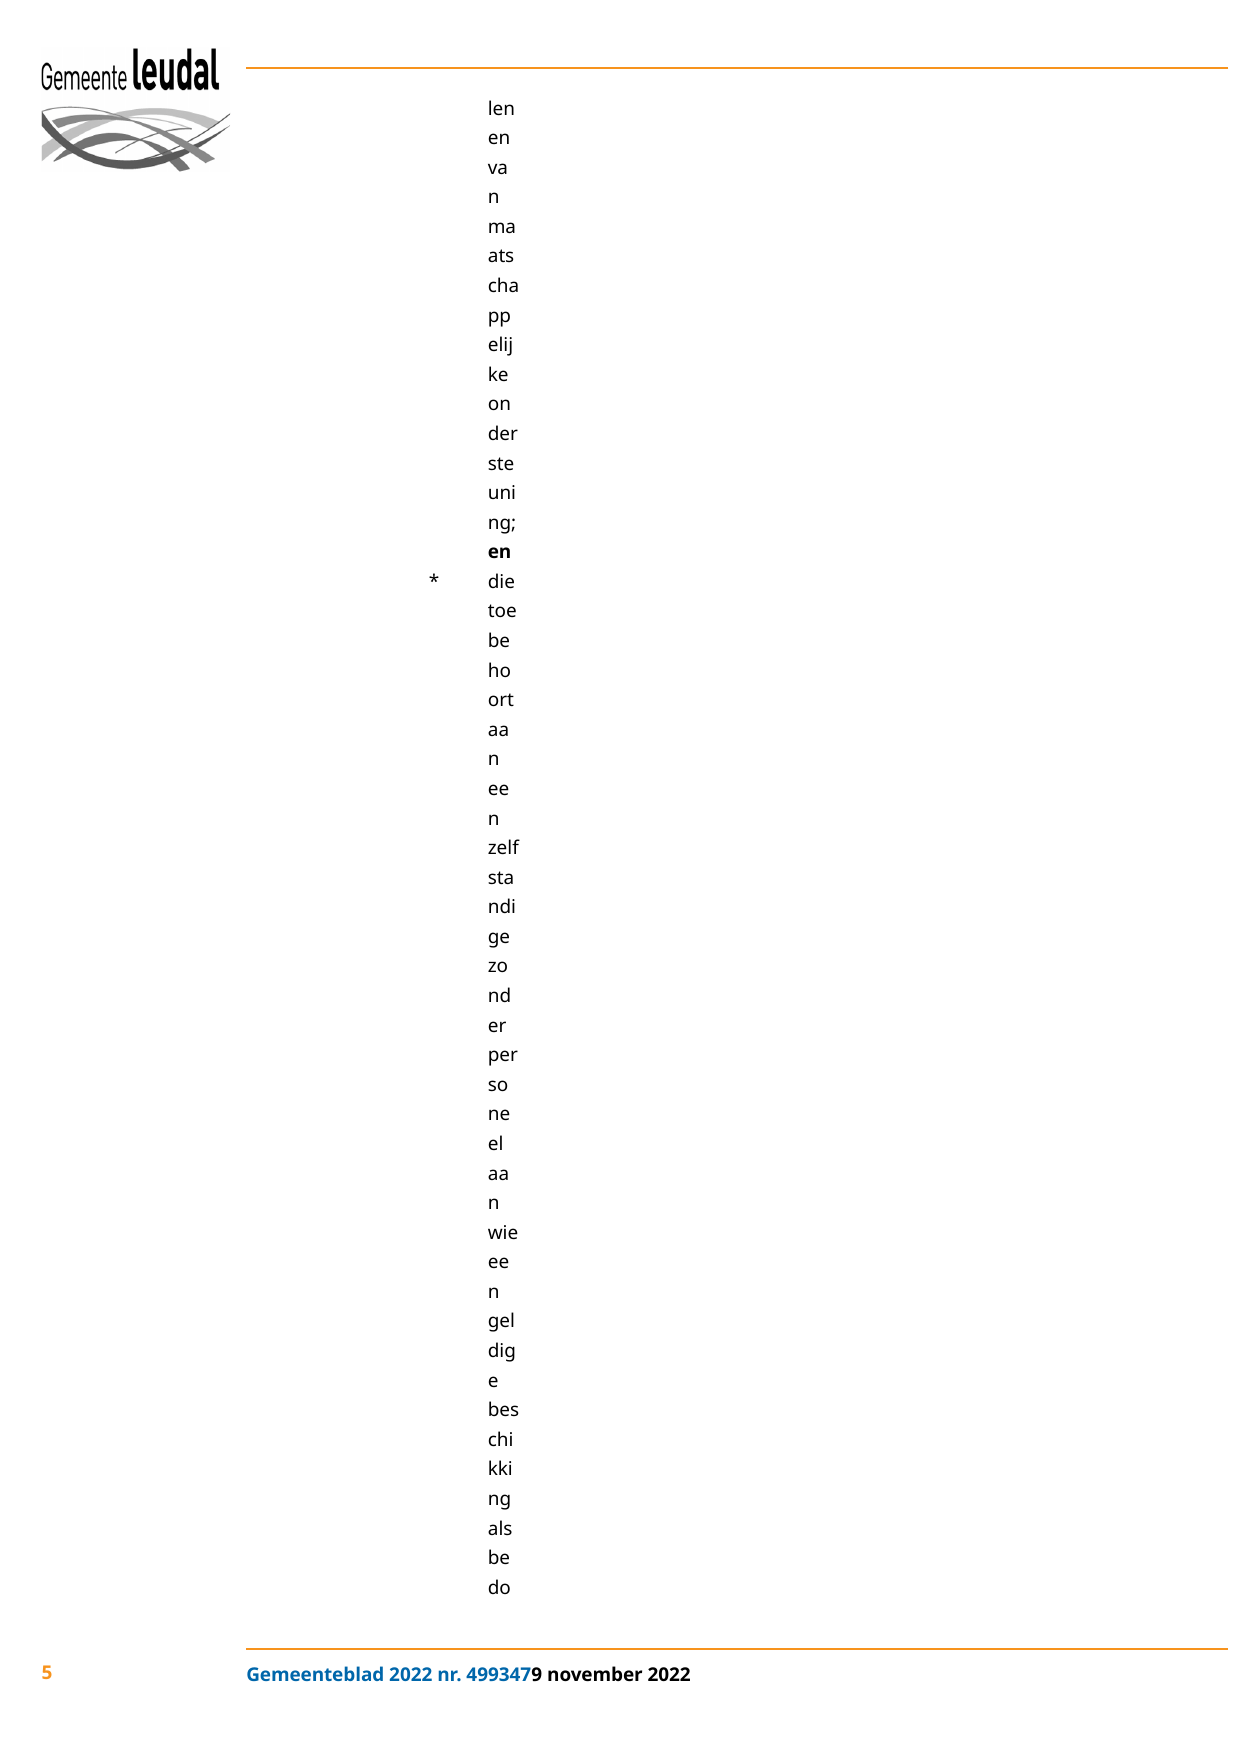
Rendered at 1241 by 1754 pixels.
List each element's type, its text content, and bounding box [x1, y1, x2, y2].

table_cell [609, 95, 700, 1600]
table_cell [248, 95, 338, 1600]
table_cell [790, 95, 881, 1600]
table_cell [338, 95, 429, 1600]
picture [41, 47, 231, 172]
table_cell lenen van maatschappelijke ondersteuning; en die toebehoort aan een zelfstandige zonder personeel aan wie een geldige beschikking als bedo [429, 95, 519, 1600]
table_cell [971, 95, 1061, 1600]
table_cell [519, 95, 609, 1600]
table_cell [700, 95, 790, 1600]
table_cell [1061, 95, 1152, 1600]
table_cell [881, 95, 971, 1600]
